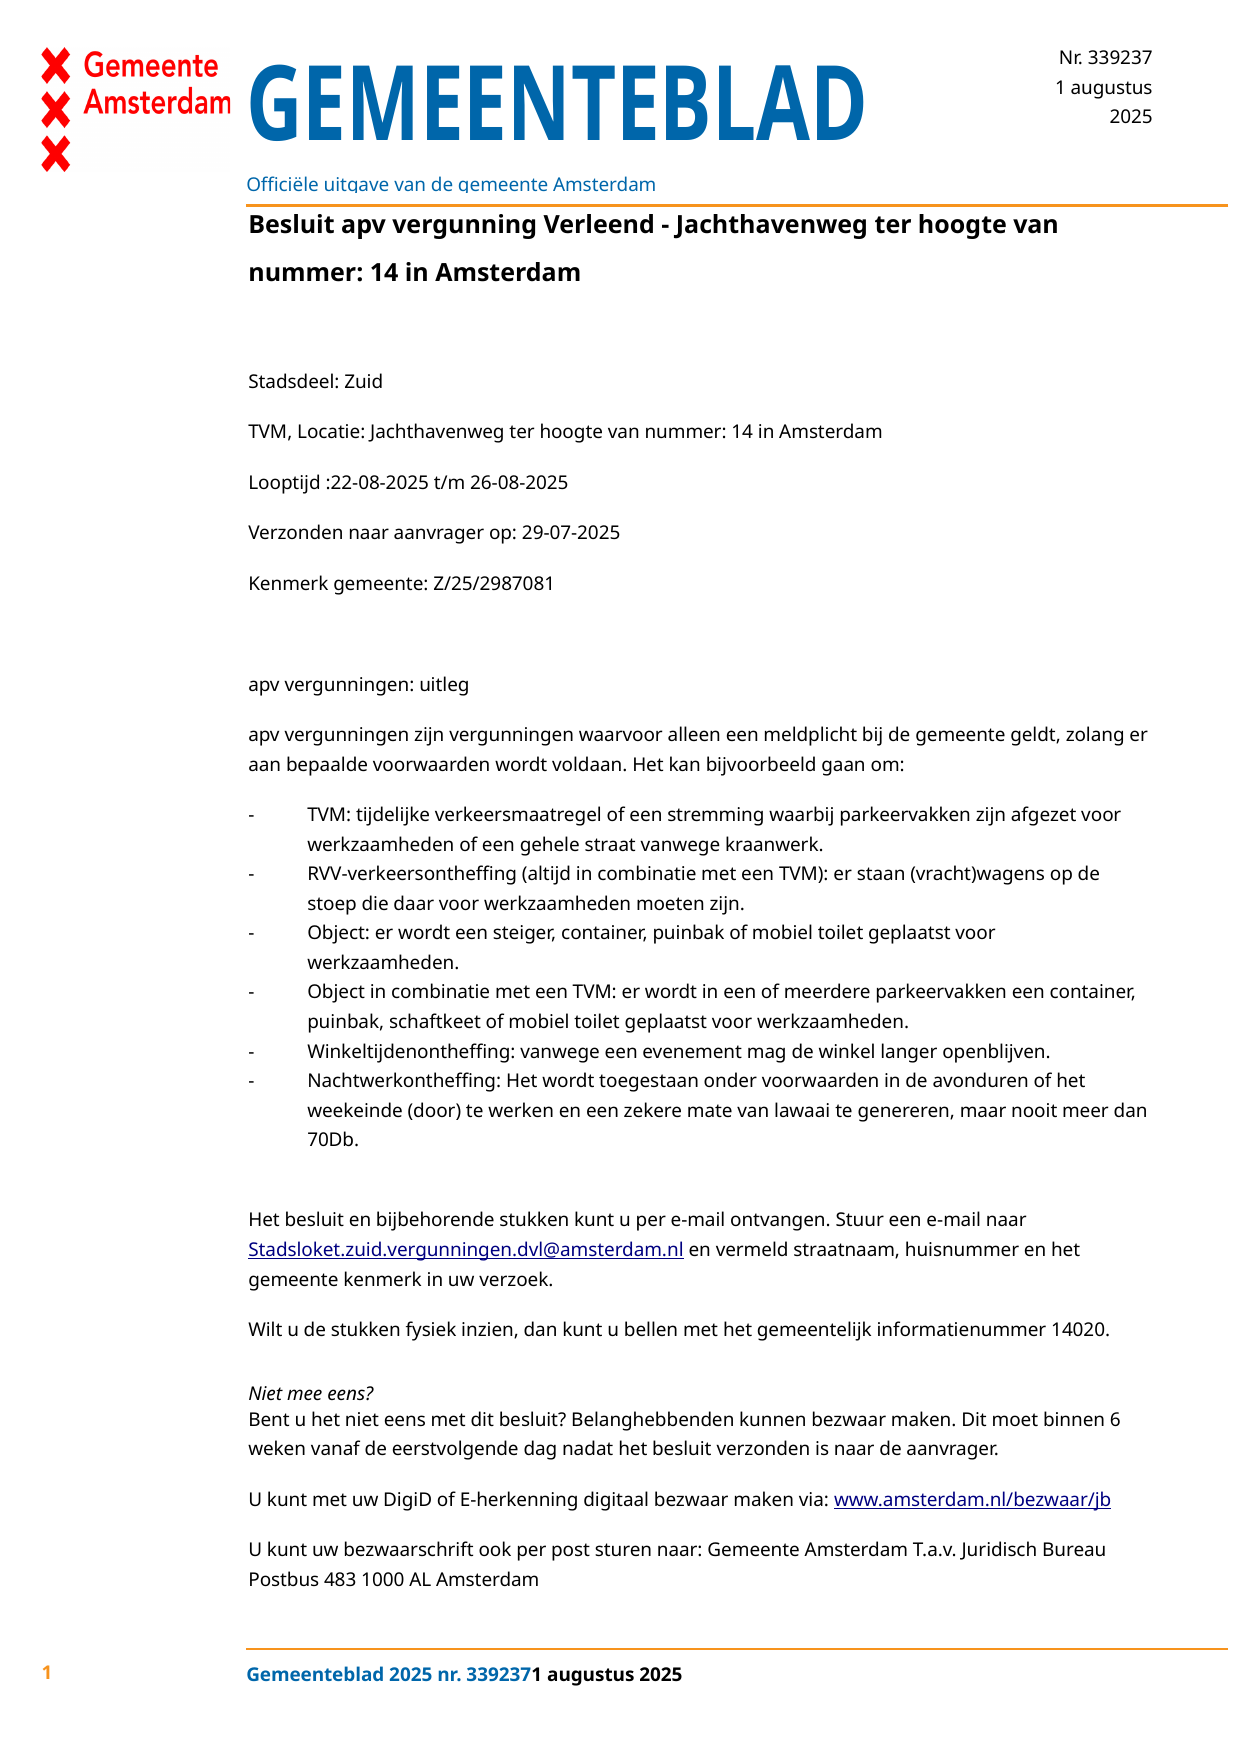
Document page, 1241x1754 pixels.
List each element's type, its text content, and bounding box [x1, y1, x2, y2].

text Het besluit en bijbehorende stukken kunt u per e-mail ontvangen. Stuur een e-mail naar Stadsloket.zuid.vergunningen.dvl@amsterdam.nl en vermeld straatnaam, huisnummer en het gemeente kenmerk in uw verzoek. [248, 1207, 1152, 1292]
text U kunt uw bezwaarschrift ook per post sturen naar: Gemeente Amsterdam T.a.v. Juridisch Bureau Postbus 483 1000 AL Amsterdam [248, 1536, 1152, 1592]
text Stadsdeel: Zuid [248, 368, 1152, 394]
text apv vergunningen: uitleg [248, 671, 1152, 697]
text Verzonden naar aanvrager op: 29-07-2025 [248, 519, 1152, 545]
text Bent u het niet eens met dit besluit? Belanghebbenden kunnen bezwaar maken. Dit moet binnen 6 weken vanaf de eerstvolgende dag nadat het besluit verzonden is naar de aanvrager. [248, 1406, 1152, 1461]
text Besluit apv vergunning Verleend - Jachthavenweg ter hoogte van nummer: 14 in Amsterdam [248, 207, 1152, 288]
text Looptijd :22-08-2025 t/m 26-08-2025 [248, 469, 1152, 495]
list Nachtwerkontheffing: Het wordt toegestaan onder voorwaarden in de avonduren of het weekeinde (door) te werken en een zekere mate van lawaai te genereren, maar nooit meer dan 70Db. [248, 1067, 1152, 1152]
list TVM: tijdelijke verkeersmaatregel of een stremming waarbij parkeervakken zijn afgezet voor werkzaamheden of een gehele straat vanwege kraanwerk. [248, 801, 1152, 857]
text TVM, Locatie: Jachthavenweg ter hoogte van nummer: 14 in Amsterdam [248, 419, 1152, 444]
text Niet mee eens? [248, 1380, 1152, 1406]
text apv vergunningen zijn vergunningen waarvoor alleen een meldplicht bij de gemeente geldt, zolang er aan bepaalde voorwaarden wordt voldaan. Het kan bijvoorbeeld gaan om: [248, 721, 1152, 777]
list Winkeltijdenontheffing: vanwege een evenement mag de winkel langer openblijven. [248, 1038, 1152, 1064]
picture [41, 47, 231, 172]
text Kenmerk gemeente: Z/25/2987081 [248, 570, 1152, 596]
list RVV-verkeersontheffing (altijd in combinatie met een TVM): er staan (vracht)wagens op de stoep die daar voor werkzaamheden moeten zijn. [248, 860, 1152, 916]
list Object in combinatie met een TVM: er wordt in een of meerdere parkeervakken een container, puinbak, schaftkeet of mobiel toilet geplaatst voor werkzaamheden. [248, 979, 1152, 1034]
text U kunt met uw DigiD of E-herkenning digitaal bezwaar maken via: www.amsterdam.nl/bezwaar/jb [248, 1486, 1152, 1512]
text Wilt u de stukken fysiek inzien, dan kunt u bellen met het gemeentelijk informatienummer 14020. [248, 1316, 1152, 1342]
list Object: er wordt een steiger, container, puinbak of mobiel toilet geplaatst voor werkzaamheden. [248, 919, 1152, 975]
